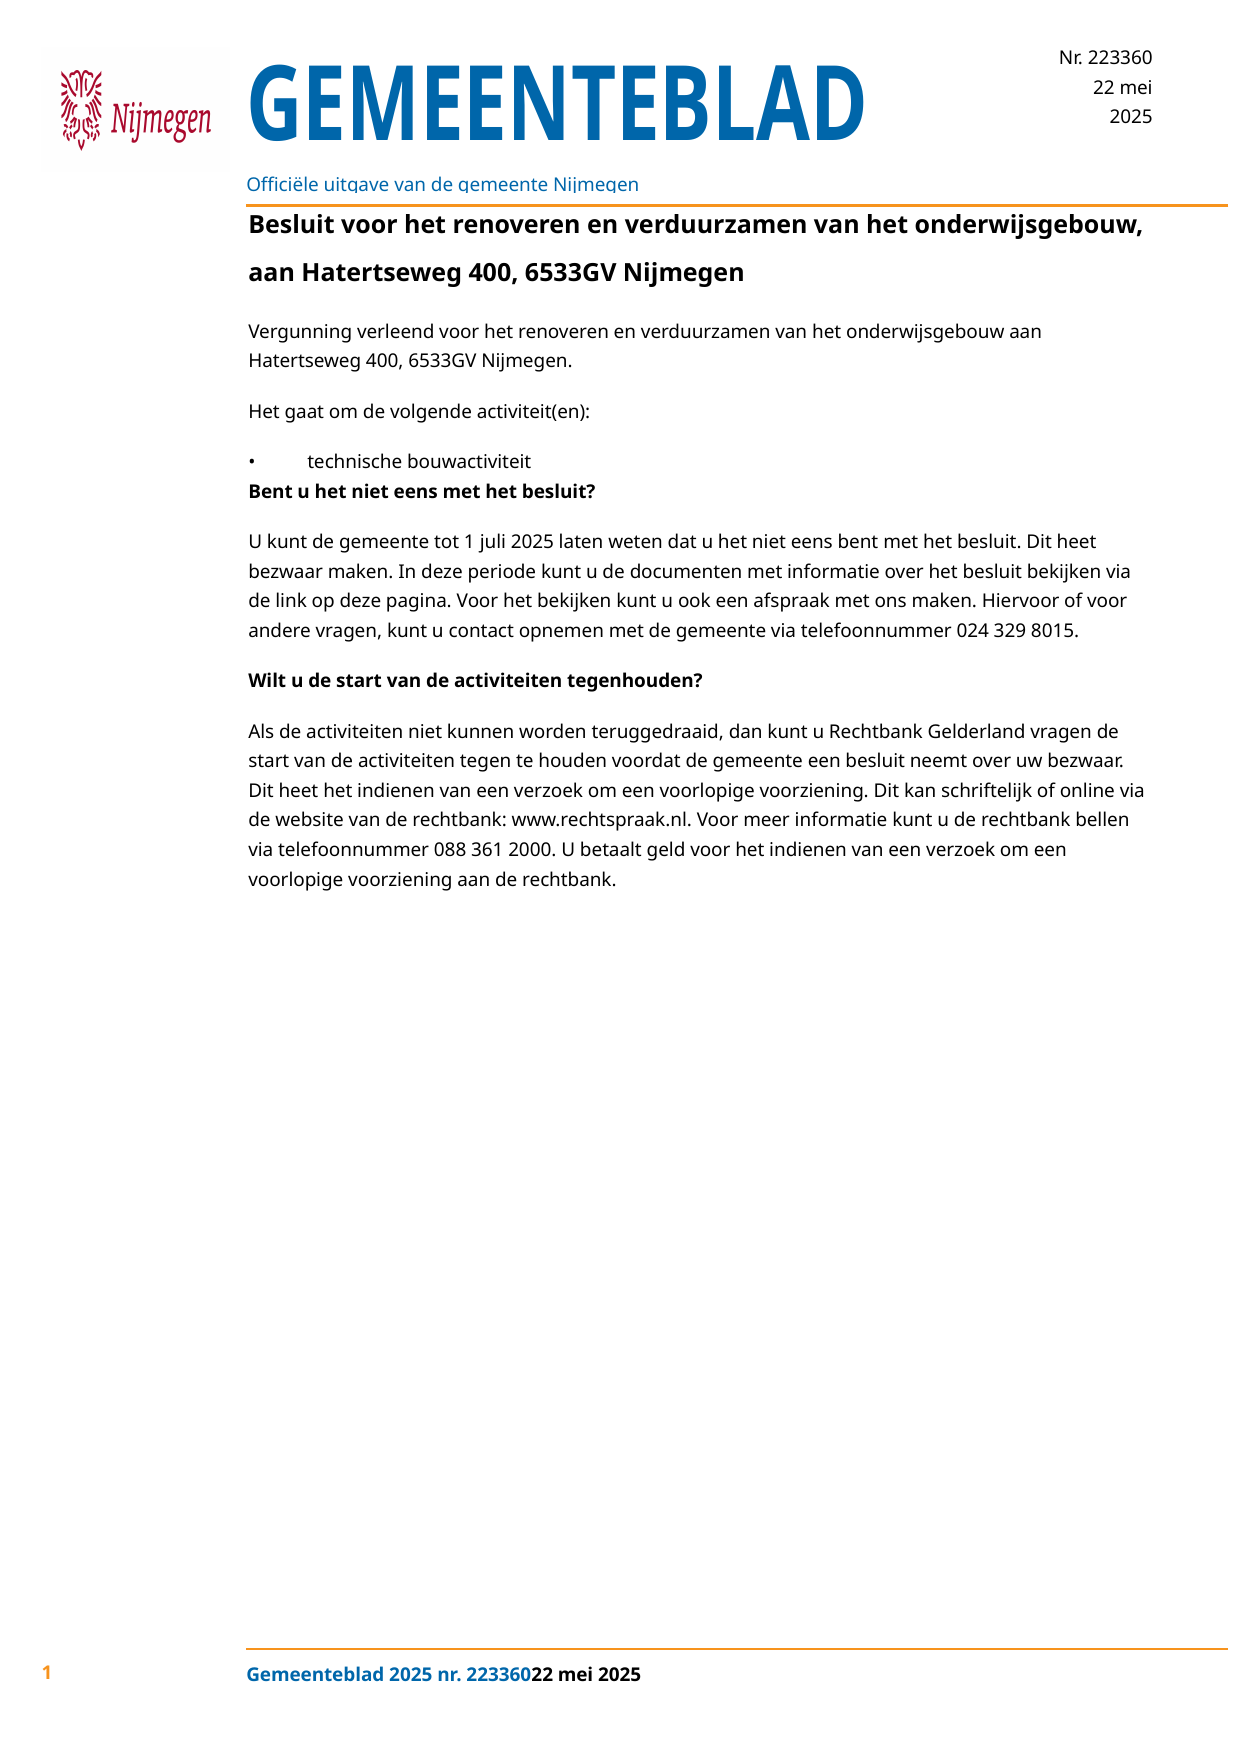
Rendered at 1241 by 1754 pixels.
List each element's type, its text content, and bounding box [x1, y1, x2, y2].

text Als de activiteiten niet kunnen worden teruggedraaid, dan kunt u Rechtbank Gelderland vragen de start van de activiteiten tegen te houden voordat de gemeente een besluit neemt over uw bezwaar. Dit heet het indienen van een verzoek om een voorlopige voorziening. Dit kan schriftelijk of online via de website van de rechtbank: www.rechtspraak.nl. Voor meer informatie kunt u de rechtbank bellen via telefoonnummer 088 361 2000. U betaalt geld voor het indienen van een verzoek om een voorlopige voorziening aan de rechtbank. [248, 718, 1152, 892]
text Wilt u de start van de activiteiten tegenhouden? [248, 667, 1152, 693]
text Besluit voor het renoveren en verduurzamen van het onderwijsgebouw, aan Hatertseweg 400, 6533GV Nijmegen [248, 207, 1152, 288]
list technische bouwactiviteit [248, 448, 1152, 474]
picture [41, 47, 231, 172]
text Bent u het niet eens met het besluit? [248, 478, 1152, 504]
text Het gaat om de volgende activiteit(en): [248, 398, 1152, 424]
text U kunt de gemeente tot 1 juli 2025 laten weten dat u het niet eens bent met het besluit. Dit heet bezwaar maken. In deze periode kunt u de documenten met informatie over het besluit bekijken via de link op deze pagina. Voor het bekijken kunt u ook een afspraak met ons maken. Hiervoor of voor andere vragen, kunt u contact opnemen met de gemeente via telefoonnummer 024 329 8015. [248, 528, 1152, 643]
text Vergunning verleend voor het renoveren en verduurzamen van het onderwijsgebouw aan Hatertseweg 400, 6533GV Nijmegen. [248, 318, 1152, 373]
